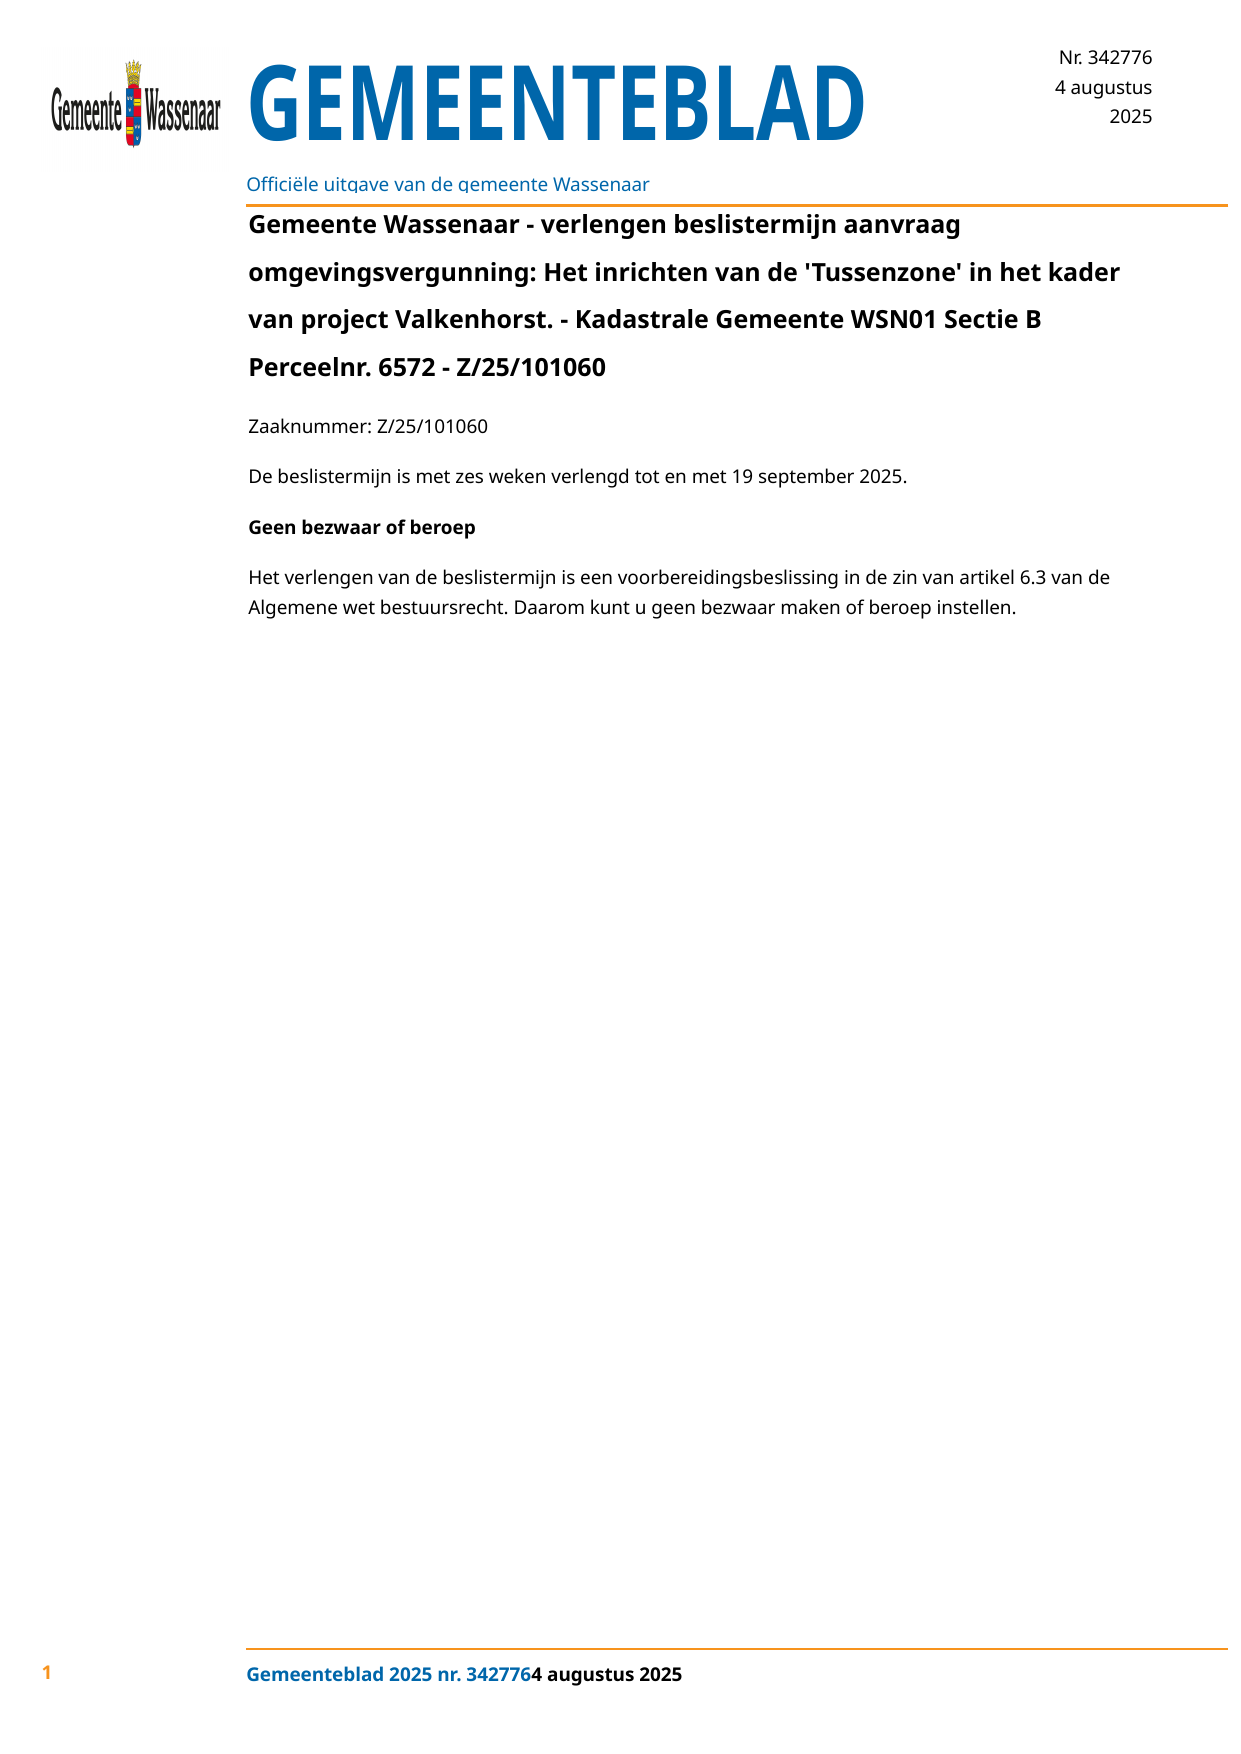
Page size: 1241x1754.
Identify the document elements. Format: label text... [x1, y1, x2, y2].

picture [41, 47, 231, 172]
text Gemeente Wassenaar - verlengen beslistermijn aanvraag omgevingsvergunning: Het inrichten van de 'Tussenzone' in het kader van project Valkenhorst. - Kadastrale Gemeente WSN01 Sectie B Perceelnr. 6572 - Z/25/101060 [248, 207, 1152, 384]
text De beslistermijn is met zes weken verlengd tot en met 19 september 2025. [248, 463, 1152, 489]
text Het verlengen van de beslistermijn is een voorbereidingsbeslissing in de zin van artikel 6.3 van de Algemene wet bestuursrecht. Daarom kunt u geen bezwaar maken of beroep instellen. [248, 564, 1152, 620]
text Zaaknummer: Z/25/101060 [248, 413, 1152, 439]
text Geen bezwaar of beroep [248, 514, 1152, 540]
